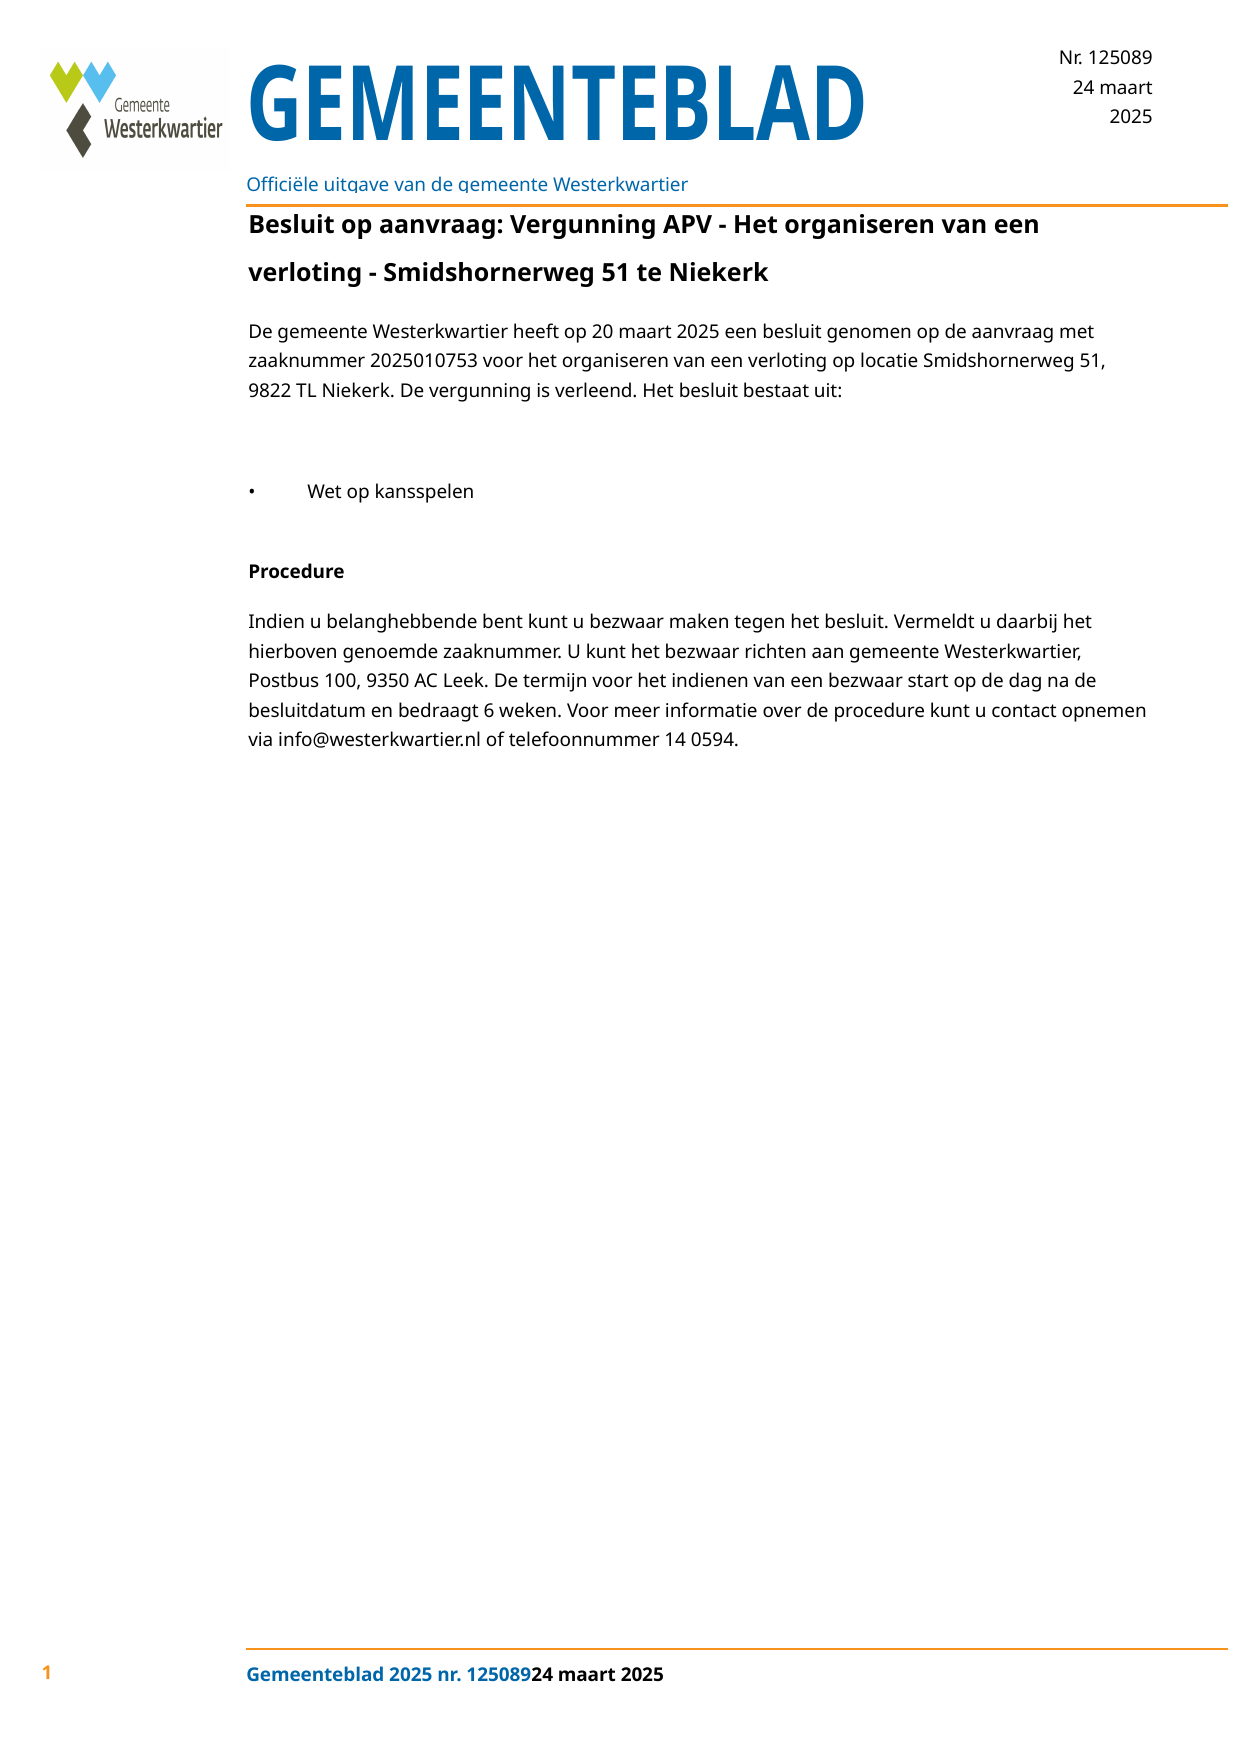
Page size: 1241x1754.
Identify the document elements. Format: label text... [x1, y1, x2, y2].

text Indien u belanghebbende bent kunt u bezwaar maken tegen het besluit. Vermeldt u daarbij het hierboven genoemde zaaknummer. U kunt het bezwaar richten aan gemeente Westerkwartier, Postbus 100, 9350 AC Leek. De termijn voor het indienen van een bezwaar start op de dag na de besluitdatum en bedraagt 6 weken. Voor meer informatie over de procedure kunt u contact opnemen via info@westerkwartier.nl of telefoonnummer 14 0594. [248, 608, 1152, 752]
text De gemeente Westerkwartier heeft op 20 maart 2025 een besluit genomen op de aanvraag met zaaknummer 2025010753 voor het organiseren van een verloting op locatie Smidshornerweg 51, 9822 TL Niekerk. De vergunning is verleend. Het besluit bestaat uit: [248, 318, 1152, 403]
list Wet op kansspelen [248, 478, 1152, 504]
text Procedure [248, 558, 1152, 584]
picture [41, 47, 231, 172]
text Besluit op aanvraag: Vergunning APV - Het organiseren van een verloting - Smidshornerweg 51 te Niekerk [248, 207, 1152, 288]
